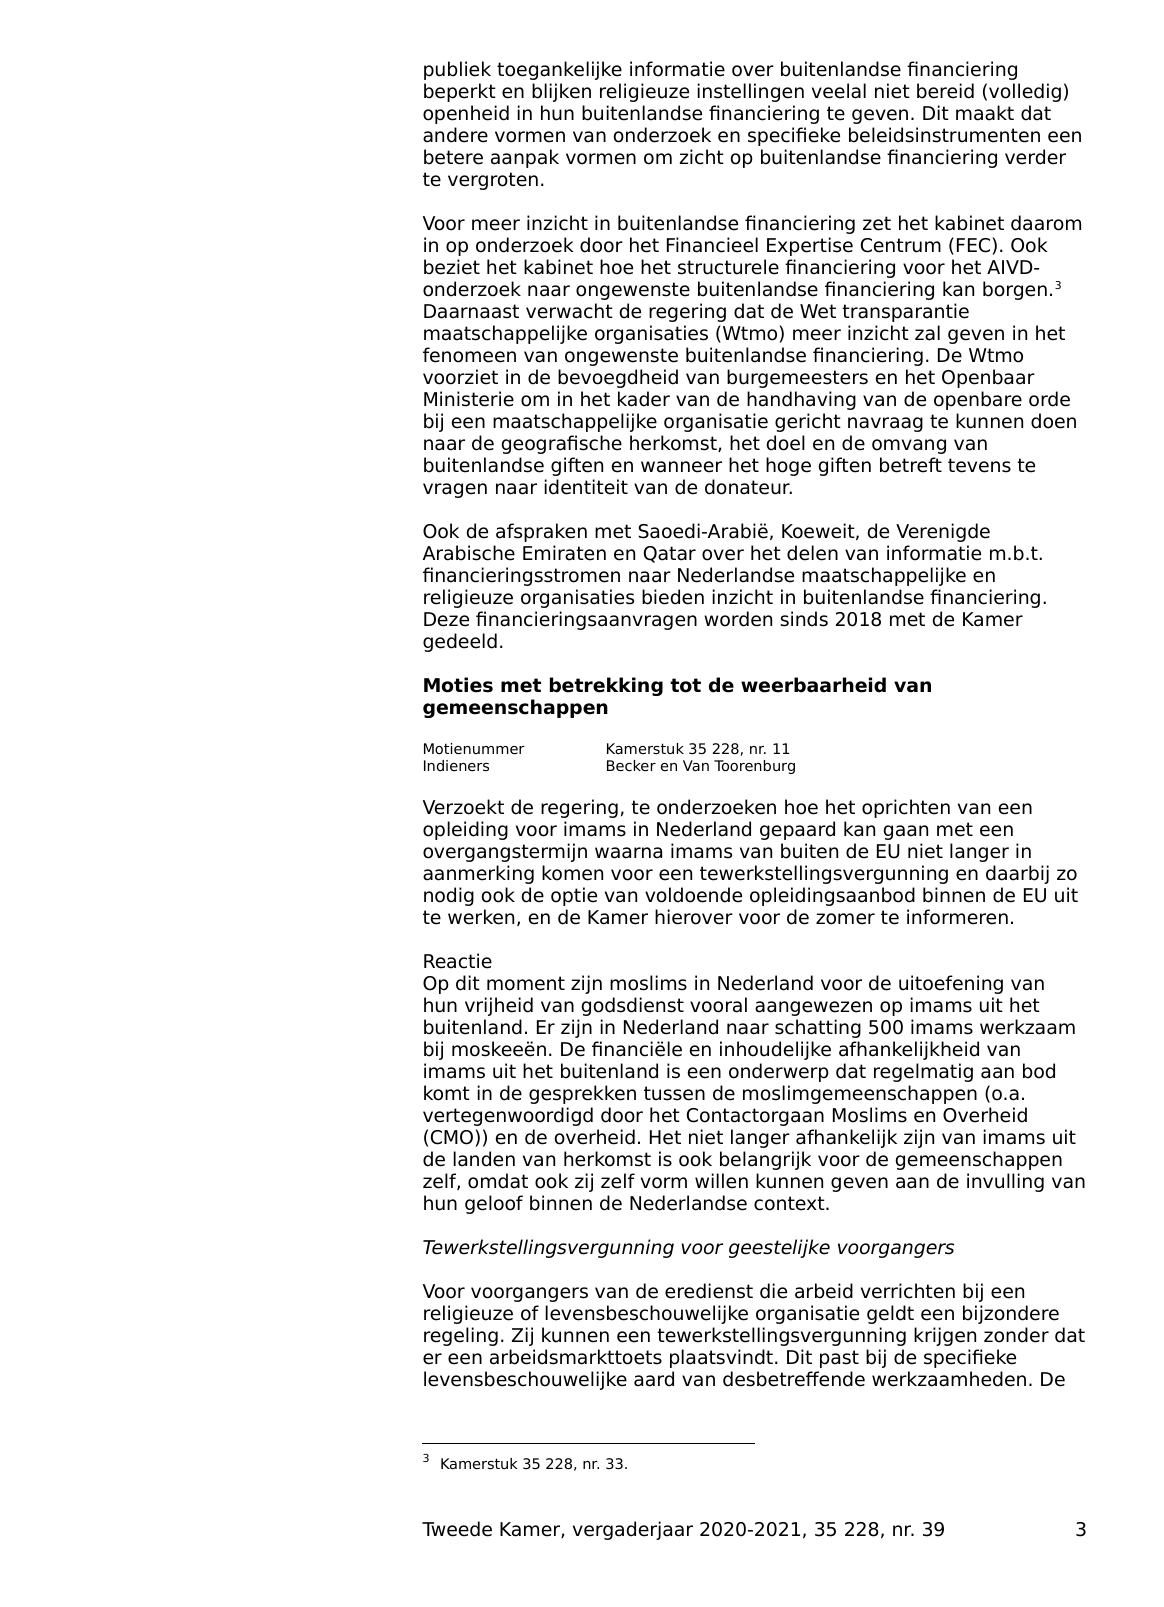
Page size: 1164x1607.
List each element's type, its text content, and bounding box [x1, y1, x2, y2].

text Kamerstuk 35 228, nr. 33. [422, 1452, 1087, 1474]
text Op dit moment zijn moslims in Nederland voor de uitoefening van hun vrijheid van godsdienst vooral aangewezen op imams uit het buitenland. Er zijn in Nederland naar schatting 500 imams werkzaam bij moskeeën. De financiële en inhoudelijke afhankelijkheid van imams uit het buitenland is een onderwerp dat regelmatig aan bod komt in de gesprekken tussen de moslimgemeenschappen (o.a. vertegenwoordigd door het Contactorgaan Moslims en Overheid (CMO)) en de overheid. Het niet langer afhankelijk zijn van imams uit de landen van herkomst is ook belangrijk voor de gemeenschappen zelf, omdat ook zij zelf vorm willen kunnen geven aan de invulling van hun geloof binnen de Nederlandse context. [422, 973, 1087, 1215]
subtitle Moties met betrekking tot de weerbaarheid van gemeenschappen [422, 675, 1087, 719]
table_cell Indieners [422, 758, 599, 775]
table_cell Becker en Van Toorenburg [599, 758, 1087, 775]
text Voor voorgangers van de eredienst die arbeid verrichten bij een religieuze of levensbeschouwelijke organisatie geldt een bijzondere regeling. Zij kunnen een tewerkstellingsvergunning krijgen zonder dat er een arbeidsmarkttoets plaatsvindt. Dit past bij de specifieke levensbeschouwelijke aard van desbetreffende werkzaamheden. De [422, 1281, 1087, 1391]
subtitle Tewerkstellingsvergunning voor geestelijke voorgangers [422, 1237, 1087, 1259]
table_header Motienummer [422, 741, 599, 758]
text Ook de afspraken met Saoedi-Arabië, Koeweit, de Verenigde Arabische Emiraten en Qatar over het delen van informatie m.b.t. financieringsstromen naar Nederlandse maatschappelijke en religieuze organisaties bieden inzicht in buitenlandse financiering. Deze financieringsaanvragen worden sinds 2018 met de Kamer gedeeld. [422, 521, 1087, 653]
text Verzoekt de regering, te onderzoeken hoe het oprichten van een opleiding voor imams in Nederland gepaard kan gaan met een overgangstermijn waarna imams van buiten de EU niet langer in aanmerking komen voor een tewerkstellingsvergunning en daarbij zo nodig ook de optie van voldoende opleidingsaanbod binnen de EU uit te werken, en de Kamer hierover voor de zomer te informeren. [422, 797, 1087, 929]
table_header Kamerstuk 35 228, nr. 11 [599, 741, 1087, 758]
text publiek toegankelijke informatie over buitenlandse financiering beperkt en blijken religieuze instellingen veelal niet bereid (volledig) openheid in hun buitenlandse financiering te geven. Dit maakt dat andere vormen van onderzoek en specifieke beleidsinstrumenten een betere aanpak vormen om zicht op buitenlandse financiering verder te vergroten. [422, 59, 1087, 191]
text Voor meer inzicht in buitenlandse financiering zet het kabinet daarom in op onderzoek door het Financieel Expertise Centrum (FEC). Ook beziet het kabinet hoe het structurele financiering voor het AIVD-onderzoek naar ongewenste buitenlandse financiering kan borgen. Daarnaast verwacht de regering dat de Wet transparantie maatschappelijke organisaties (Wtmo) meer inzicht zal geven in het fenomeen van ongewenste buitenlandse financiering. De Wtmo voorziet in de bevoegdheid van burgemeesters en het Openbaar Ministerie om in het kader van de handhaving van de openbare orde bij een maatschappelijke organisatie gericht navraag te kunnen doen naar de geografische herkomst, het doel en de omvang van buitenlandse giften en wanneer het hoge giften betreft tevens te vragen naar identiteit van de donateur. [422, 213, 1087, 499]
text Reactie [422, 951, 1087, 973]
